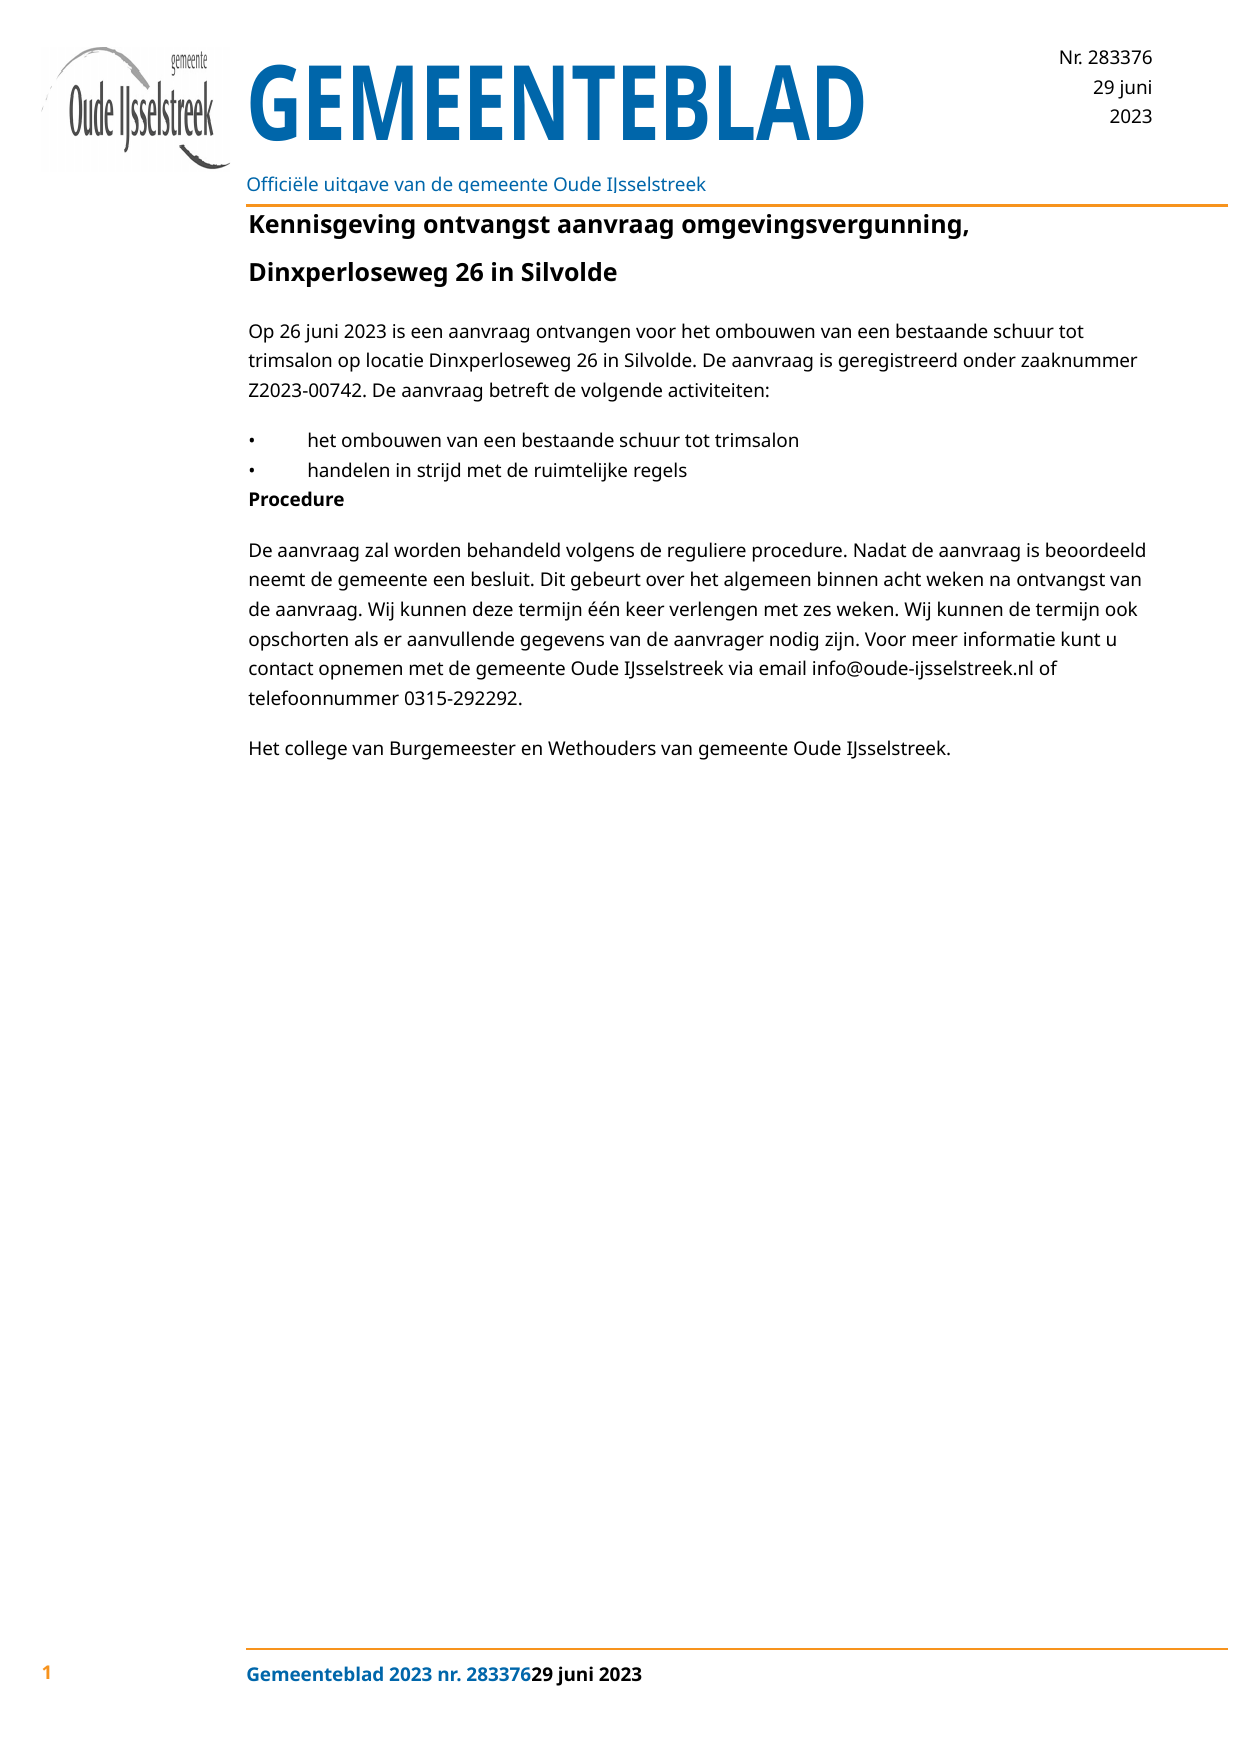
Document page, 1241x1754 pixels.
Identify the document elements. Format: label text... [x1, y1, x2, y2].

text Procedure [248, 487, 1152, 512]
list handelen in strijd met de ruimtelijke regels [248, 457, 1152, 483]
picture [41, 47, 231, 172]
list het ombouwen van een bestaande schuur tot trimsalon [248, 427, 1152, 453]
text Kennisgeving ontvangst aanvraag omgevingsvergunning, Dinxperloseweg 26 in Silvolde [248, 207, 1152, 288]
text Op 26 juni 2023 is een aanvraag ontvangen voor het ombouwen van een bestaande schuur tot trimsalon op locatie Dinxperloseweg 26 in Silvolde. De aanvraag is geregistreerd onder zaaknummer Z2023-00742. De aanvraag betreft de volgende activiteiten: [248, 318, 1152, 403]
text Het college van Burgemeester en Wethouders van gemeente Oude IJsselstreek. [248, 735, 1152, 761]
text De aanvraag zal worden behandeld volgens de reguliere procedure. Nadat de aanvraag is beoordeeld neemt de gemeente een besluit. Dit gebeurt over het algemeen binnen acht weken na ontvangst van de aanvraag. Wij kunnen deze termijn één keer verlengen met zes weken. Wij kunnen de termijn ook opschorten als er aanvullende gegevens van de aanvrager nodig zijn. Voor meer informatie kunt u contact opnemen met de gemeente Oude IJsselstreek via email info@oude-ijsselstreek.nl of telefoonnummer 0315-292292. [248, 537, 1152, 711]
